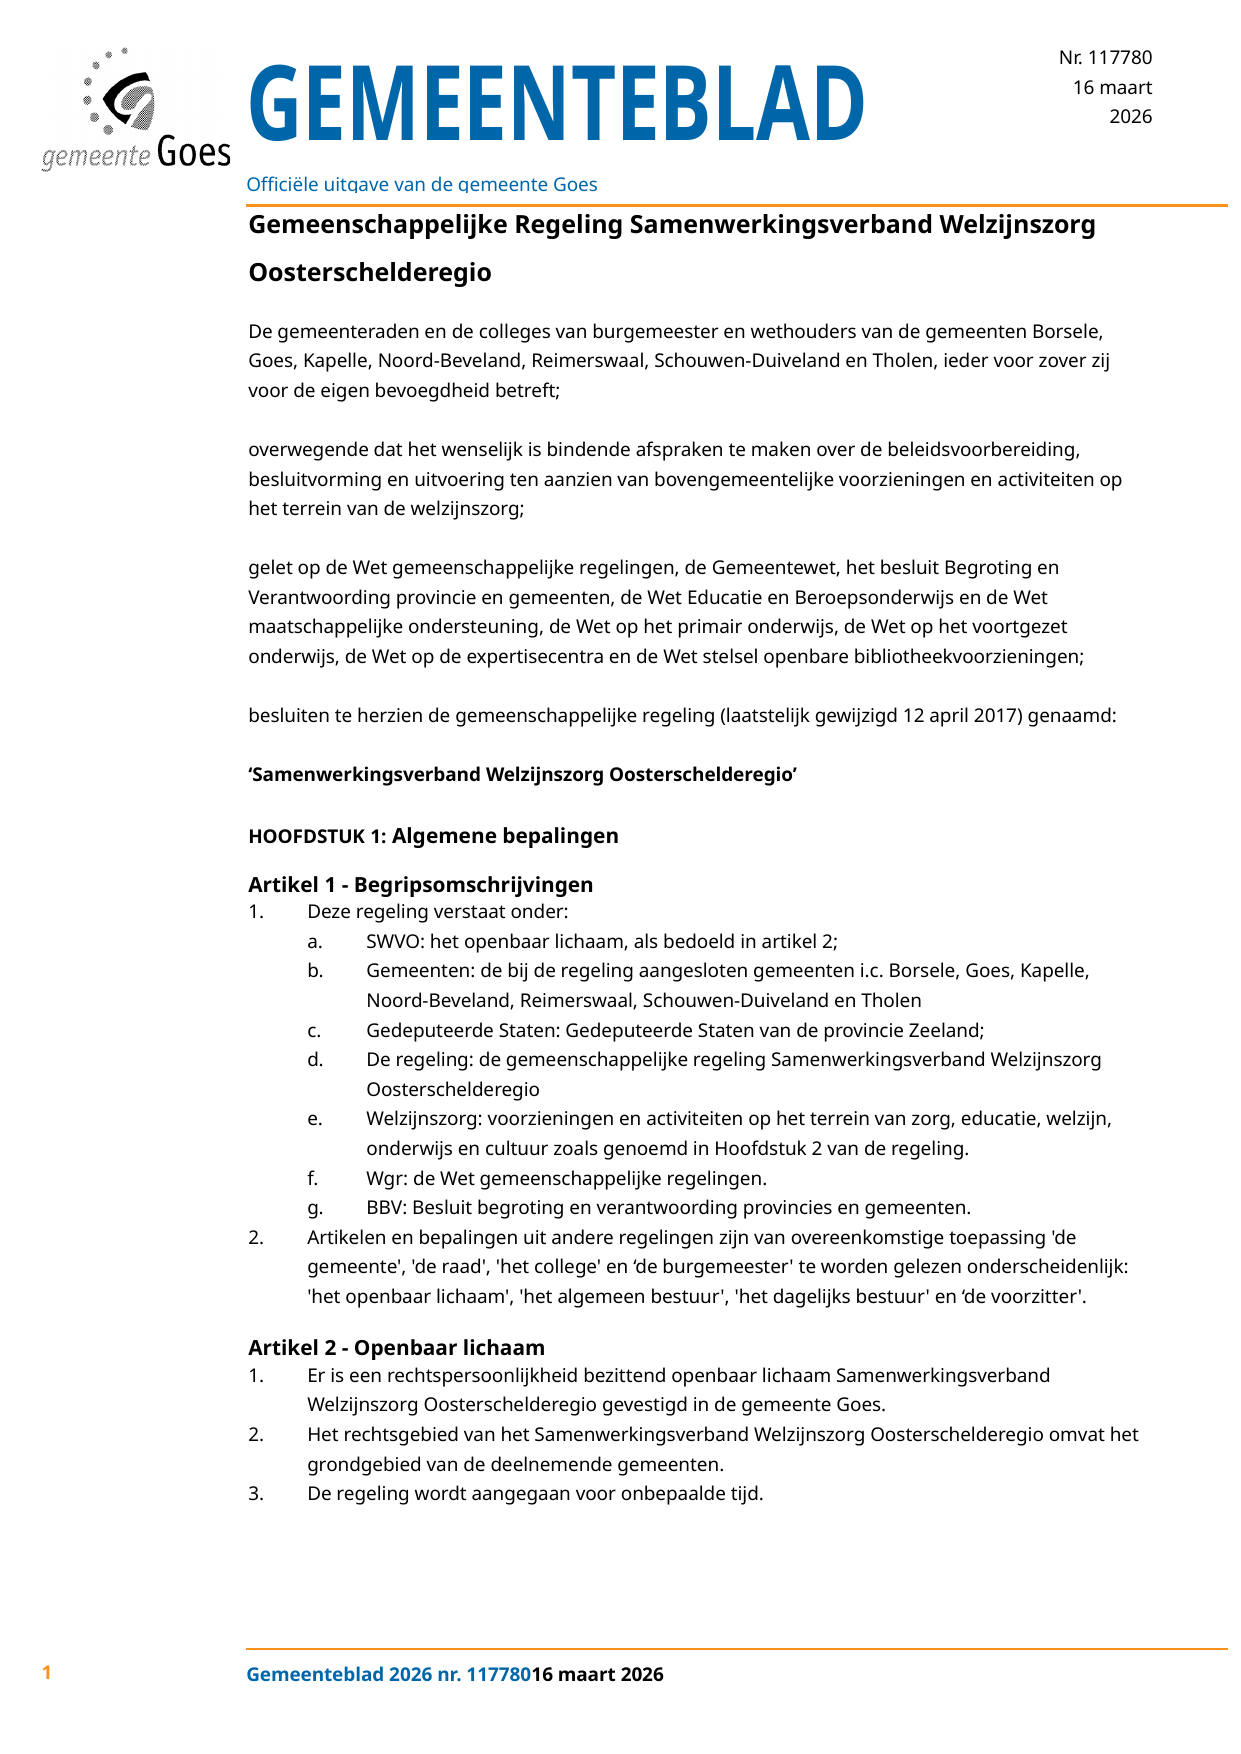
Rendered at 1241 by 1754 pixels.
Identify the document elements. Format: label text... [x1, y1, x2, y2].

list De regeling: de gemeenschappelijke regeling Samenwerkingsverband Welzijnszorg Oosterschelderegio [307, 1046, 1152, 1102]
list De regeling wordt aangegaan voor onbepaalde tijd. [248, 1480, 1152, 1506]
text Artikel 2 - Openbaar lichaam [248, 1333, 1152, 1362]
list Deze regeling verstaat onder: [248, 898, 1152, 924]
text ‘Samenwerkingsverband Welzijnszorg Oosterschelderegio’ [248, 762, 1152, 787]
text overwegende dat het wenselijk is bindende afspraken te maken over de beleidsvoorbereiding, besluitvorming en uitvoering ten aanzien van bovengemeentelijke voorzieningen en activiteiten op het terrein van de welzijnszorg; [248, 436, 1152, 521]
text De gemeenteraden en de colleges van burgemeester en wethouders van de gemeenten Borsele, Goes, Kapelle, Noord-Beveland, Reimerswaal, Schouwen-Duiveland en Tholen, ieder voor zover zij voor de eigen bevoegdheid betreft; [248, 318, 1152, 403]
list Gemeenten: de bij de regeling aangesloten gemeenten i.c. Borsele, Goes, Kapelle, Noord-Beveland, Reimerswaal, Schouwen-Duiveland en Tholen [307, 958, 1152, 1013]
text besluiten te herzien de gemeenschappelijke regeling (laatstelijk gewijzigd 12 april 2017) genaamd: [248, 702, 1152, 728]
text HOOFDSTUK 1: Algemene bepalingen [248, 821, 1152, 849]
picture [41, 47, 231, 172]
list Er is een rechtspersoonlijkheid bezittend openbaar lichaam Samenwerkingsverband Welzijnszorg Oosterschelderegio gevestigd in de gemeente Goes. [248, 1362, 1152, 1417]
list SWVO: het openbaar lichaam, als bedoeld in artikel 2; [307, 928, 1152, 954]
text Gemeenschappelijke Regeling Samenwerkingsverband Welzijnszorg Oosterschelderegio [248, 207, 1152, 288]
list Het rechtsgebied van het Samenwerkingsverband Welzijnszorg Oosterschelderegio omvat het grondgebied van de deelnemende gemeenten. [248, 1421, 1152, 1476]
list BBV: Besluit begroting en verantwoording provincies en gemeenten. [307, 1194, 1152, 1220]
text gelet op de Wet gemeenschappelijke regelingen, de Gemeentewet, het besluit Begroting en Verantwoording provincie en gemeenten, de Wet Educatie en Beroepsonderwijs en de Wet maatschappelijke ondersteuning, de Wet op het primair onderwijs, de Wet op het voortgezet onderwijs, de Wet op de expertisecentra en de Wet stelsel openbare bibliotheekvoorzieningen; [248, 554, 1152, 669]
list Wgr: de Wet gemeenschappelijke regelingen. [307, 1165, 1152, 1191]
text Artikel 1 - Begripsomschrijvingen [248, 870, 1152, 898]
list Welzijnszorg: voorzieningen en activiteiten op het terrein van zorg, educatie, welzijn, onderwijs en cultuur zoals genoemd in Hoofdstuk 2 van de regeling. [307, 1106, 1152, 1161]
list Gedeputeerde Staten: Gedeputeerde Staten van de provincie Zeeland; [307, 1017, 1152, 1043]
list Artikelen en bepalingen uit andere regelingen zijn van overeenkomstige toepassing 'de gemeente', 'de raad', 'het college' en ‘de burgemeester' te worden gelezen onderscheidenlijk: 'het openbaar lichaam', 'het algemeen bestuur', 'het dagelijks bestuur' en ‘de voorzitter'. [248, 1224, 1152, 1309]
